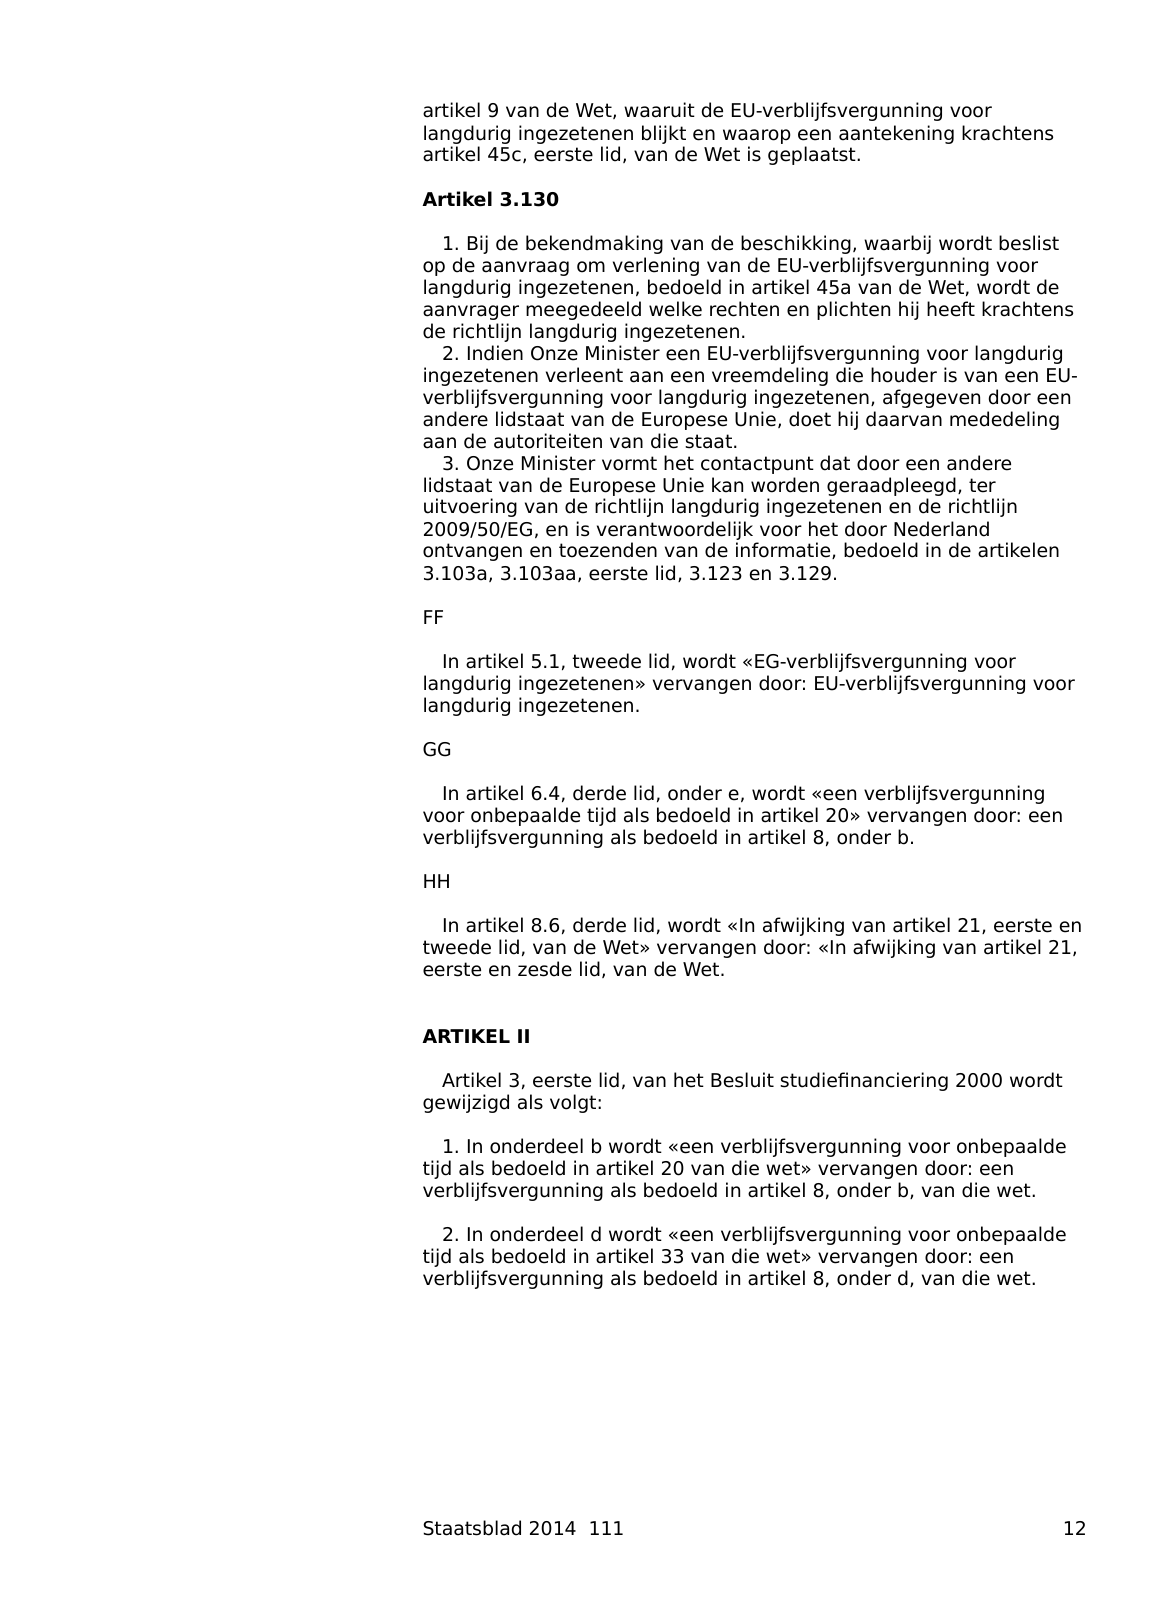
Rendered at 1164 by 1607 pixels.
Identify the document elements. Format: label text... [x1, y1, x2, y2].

text GG [422, 739, 1087, 761]
text 2. Indien Onze Minister een EU-verblijfsvergunning voor langdurig ingezetenen verleent aan een vreemdeling die houder is van een EU-verblijfsvergunning voor langdurig ingezetenen, afgegeven door een andere lidstaat van de Europese Unie, doet hij daarvan mededeling aan de autoriteiten van die staat. [422, 343, 1087, 452]
text FF [422, 607, 1087, 628]
text HH [422, 871, 1087, 893]
text In artikel 6.4, derde lid, onder e, wordt «een verblijfsvergunning voor onbepaalde tijd als bedoeld in artikel 20» vervangen door: een verblijfsvergunning als bedoeld in artikel 8, onder b. [422, 783, 1087, 849]
text In artikel 8.6, derde lid, wordt «In afwijking van artikel 21, eerste en tweede lid, van de Wet» vervangen door: «In afwijking van artikel 21, eerste en zesde lid, van de Wet. [422, 915, 1087, 981]
text artikel 9 van de Wet, waaruit de EU-verblijfsvergunning voor langdurig ingezetenen blijkt en waarop een aantekening krachtens artikel 45c, eerste lid, van de Wet is geplaatst. [422, 100, 1087, 166]
text 3. Onze Minister vormt het contactpunt dat door een andere lidstaat van de Europese Unie kan worden geraadpleegd, ter uitvoering van de richtlijn langdurig ingezetenen en de richtlijn 2009/50/EG, en is verantwoordelijk voor het door Nederland ontvangen en toezenden van de informatie, bedoeld in de artikelen 3.103a, 3.103aa, eerste lid, 3.123 en 3.129. [422, 452, 1087, 584]
subtitle Artikel 3.130 [422, 188, 1087, 211]
text Artikel 3, eerste lid, van het Besluit studiefinanciering 2000 wordt gewijzigd als volgt: [422, 1070, 1087, 1114]
text 1. In onderdeel b wordt «een verblijfsvergunning voor onbepaalde tijd als bedoeld in artikel 20 van die wet» vervangen door: een verblijfsvergunning als bedoeld in artikel 8, onder b, van die wet. [422, 1136, 1087, 1202]
text 2. In onderdeel d wordt «een verblijfsvergunning voor onbepaalde tijd als bedoeld in artikel 33 van die wet» vervangen door: een verblijfsvergunning als bedoeld in artikel 8, onder d, van die wet. [422, 1224, 1087, 1290]
text In artikel 5.1, tweede lid, wordt «EG-verblijfsvergunning voor langdurig ingezetenen» vervangen door: EU-verblijfsvergunning voor langdurig ingezetenen. [422, 651, 1087, 717]
subtitle ARTIKEL II [422, 1026, 1087, 1048]
text 1. Bij de bekendmaking van de beschikking, waarbij wordt beslist op de aanvraag om verlening van de EU-verblijfsvergunning voor langdurig ingezetenen, bedoeld in artikel 45a van de Wet, wordt de aanvrager meegedeeld welke rechten en plichten hij heeft krachtens de richtlijn langdurig ingezetenen. [422, 233, 1087, 343]
